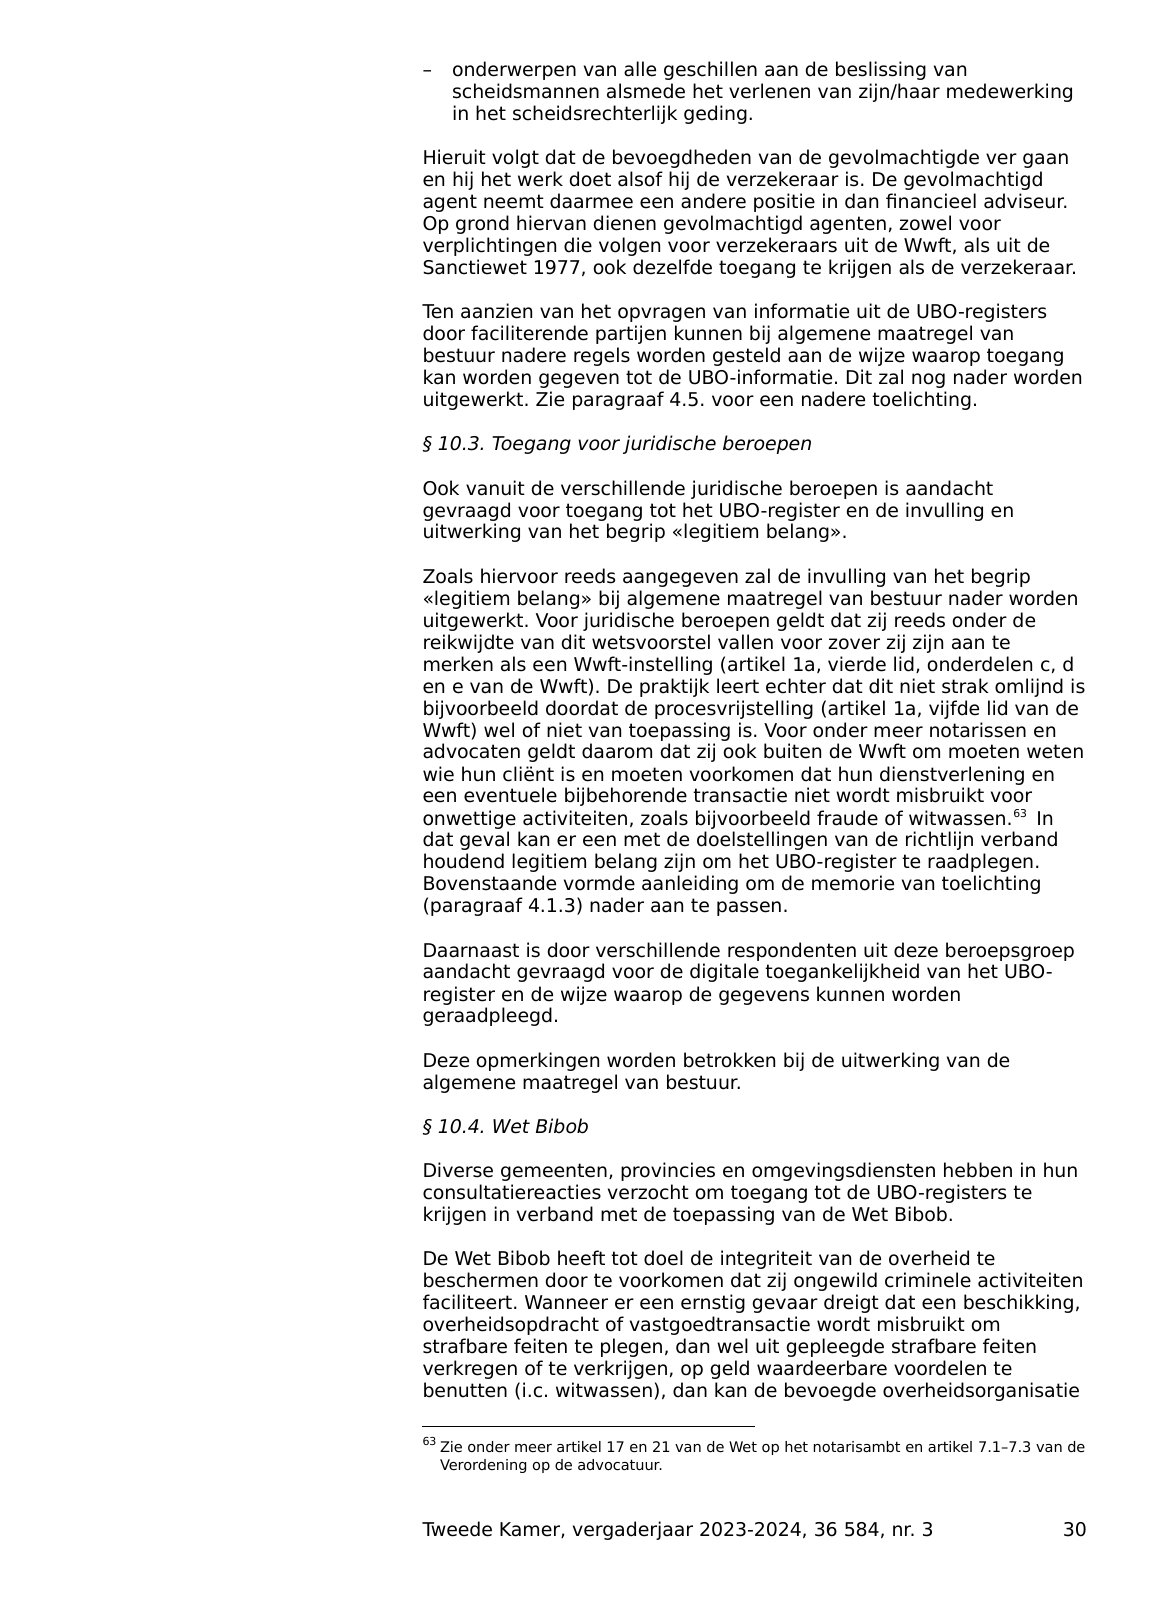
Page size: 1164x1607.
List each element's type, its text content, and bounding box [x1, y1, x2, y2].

subtitle § 10.4. Wet Bibob [422, 1116, 1087, 1138]
text Zie onder meer artikel 17 en 21 van de Wet op het notarisambt en artikel 7.1–7.3 van de Verordening op de advocatuur. [422, 1435, 1087, 1474]
text Deze opmerkingen worden betrokken bij de uitwerking van de algemene maatregel van bestuur. [422, 1049, 1087, 1093]
text Ten aanzien van het opvragen van informatie uit de UBO-registers door faciliterende partijen kunnen bij algemene maatregel van bestuur nadere regels worden gesteld aan de wijze waarop toegang kan worden gegeven tot de UBO-informatie. Dit zal nog nader worden uitgewerkt. Zie paragraaf 4.5. voor een nadere toelichting. [422, 301, 1087, 411]
text – onderwerpen van alle geschillen aan de beslissing van scheidsmannen alsmede het verlenen van zijn/haar medewerking in het scheidsrechterlijk geding. [422, 59, 1087, 125]
text Daarnaast is door verschillende respondenten uit deze beroepsgroep aandacht gevraagd voor de digitale toegankelijkheid van het UBO-register en de wijze waarop de gegevens kunnen worden geraadpleegd. [422, 939, 1087, 1027]
text Ook vanuit de verschillende juridische beroepen is aandacht gevraagd voor toegang tot het UBO-register en de invulling en uitwerking van het begrip «legitiem belang». [422, 477, 1087, 543]
text Diverse gemeenten, provincies en omgevingsdiensten hebben in hun consultatiereacties verzocht om toegang tot de UBO-registers te krijgen in verband met de toepassing van de Wet Bibob. [422, 1160, 1087, 1226]
text Zoals hiervoor reeds aangegeven zal de invulling van het begrip «legitiem belang» bij algemene maatregel van bestuur nader worden uitgewerkt. Voor juridische beroepen geldt dat zij reeds onder de reikwijdte van dit wetsvoorstel vallen voor zover zij zijn aan te merken als een Wwft-instelling (artikel 1a, vierde lid, onderdelen c, d en e van de Wwft). De praktijk leert echter dat dit niet strak omlijnd is bijvoorbeeld doordat de procesvrijstelling (artikel 1a, vijfde lid van de Wwft) wel of niet van toepassing is. Voor onder meer notarissen en advocaten geldt daarom dat zij ook buiten de Wwft om moeten weten wie hun cliënt is en moeten voorkomen dat hun dienstverlening en een eventuele bijbehorende transactie niet wordt misbruikt voor onwettige activiteiten, zoals bijvoorbeeld fraude of witwassen. In dat geval kan er een met de doelstellingen van de richtlijn verband houdend legitiem belang zijn om het UBO-register te raadplegen. Bovenstaande vormde aanleiding om de memorie van toelichting (paragraaf 4.1.3) nader aan te passen. [422, 566, 1087, 917]
text De Wet Bibob heeft tot doel de integriteit van de overheid te beschermen door te voorkomen dat zij ongewild criminele activiteiten faciliteert. Wanneer er een ernstig gevaar dreigt dat een beschikking, overheidsopdracht of vastgoedtransactie wordt misbruikt om strafbare feiten te plegen, dan wel uit gepleegde strafbare feiten verkregen of te verkrijgen, op geld waardeerbare voordelen te benutten (i.c. witwassen), dan kan de bevoegde overheidsorganisatie [422, 1248, 1087, 1402]
text Hieruit volgt dat de bevoegdheden van de gevolmachtigde ver gaan en hij het werk doet alsof hij de verzekeraar is. De gevolmachtigd agent neemt daarmee een andere positie in dan financieel adviseur. Op grond hiervan dienen gevolmachtigd agenten, zowel voor verplichtingen die volgen voor verzekeraars uit de Wwft, als uit de Sanctiewet 1977, ook dezelfde toegang te krijgen als de verzekeraar. [422, 147, 1087, 279]
subtitle § 10.3. Toegang voor juridische beroepen [422, 433, 1087, 455]
